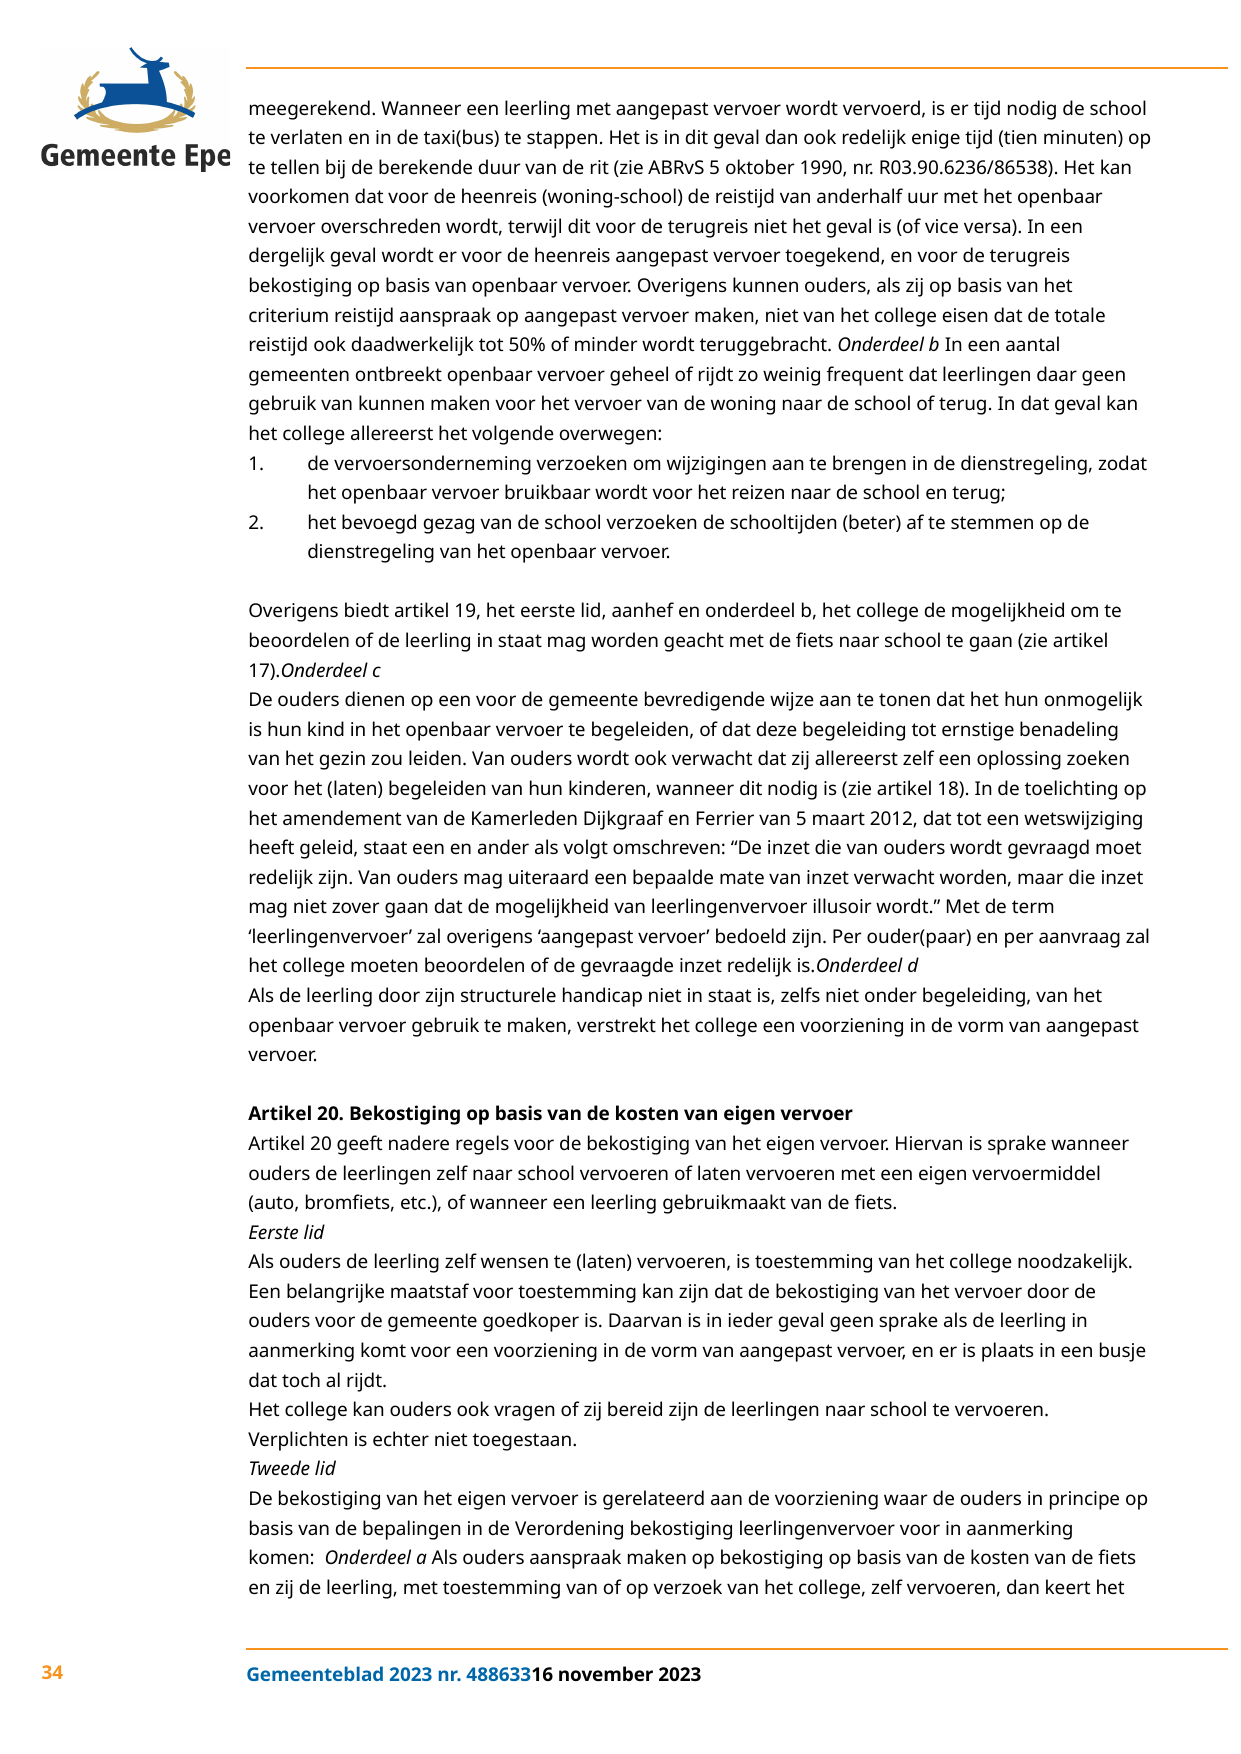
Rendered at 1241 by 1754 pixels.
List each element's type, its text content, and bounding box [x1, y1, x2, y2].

text Als de leerling door zijn structurele handicap niet in staat is, zelfs niet onder begeleiding, van het openbaar vervoer gebruik te maken, verstrekt het college een voorziening in de vorm van aangepast vervoer. [248, 982, 1152, 1067]
text Artikel 20 geeft nadere regels voor de bekostiging van het eigen vervoer. Hiervan is sprake wanneer ouders de leerlingen zelf naar school vervoeren of laten vervoeren met een eigen vervoermiddel (auto, bromfiets, etc.), of wanneer een leerling gebruikmaakt van de fiets. [248, 1130, 1152, 1215]
text Eerste lid [248, 1219, 1152, 1245]
text meegerekend. Wanneer een leerling met aangepast vervoer wordt vervoerd, is er tijd nodig de school te verlaten en in de taxi(bus) te stappen. Het is in dit geval dan ook redelijk enige tijd (tien minuten) op te tellen bij de berekende duur van de rit (zie ABRvS 5 oktober 1990, nr. R03.90.6236/86538). Het kan voorkomen dat voor de heenreis (woning-school) de reistijd van anderhalf uur met het openbaar vervoer overschreden wordt, terwijl dit voor de terugreis niet het geval is (of vice versa). In een dergelijk geval wordt er voor de heenreis aangepast vervoer toegekend, en voor de terugreis bekostiging op basis van openbaar vervoer. Overigens kunnen ouders, als zij op basis van het criterium reistijd aanspraak op aangepast vervoer maken, niet van het college eisen dat de totale reistijd ook daadwerkelijk tot 50% of minder wordt teruggebracht. Onderdeel b In een aantal gemeenten ontbreekt openbaar vervoer geheel of rijdt zo weinig frequent dat leerlingen daar geen gebruik van kunnen maken voor het vervoer van de woning naar de school of terug. In dat geval kan het college allereerst het volgende overwegen: [248, 95, 1152, 446]
text De ouders dienen op een voor de gemeente bevredigende wijze aan te tonen dat het hun onmogelijk is hun kind in het openbaar vervoer te begeleiden, of dat deze begeleiding tot ernstige benadeling van het gezin zou leiden. Van ouders wordt ook verwacht dat zij allereerst zelf een oplossing zoeken voor het (laten) begeleiden van hun kinderen, wanneer dit nodig is (zie artikel 18). In de toelichting op het amendement van de Kamerleden Dijkgraaf en Ferrier van 5 maart 2012, dat tot een wetswijziging heeft geleid, staat een en ander als volgt omschreven: “De inzet die van ouders wordt gevraagd moet redelijk zijn. Van ouders mag uiteraard een bepaalde mate van inzet verwacht worden, maar die inzet mag niet zover gaan dat de mogelijkheid van leerlingenvervoer illusoir wordt.” Met de term ‘leerlingenvervoer’ zal overigens ‘aangepast vervoer’ bedoeld zijn. Per ouder(paar) en per aanvraag zal het college moeten beoordelen of de gevraagde inzet redelijk is.Onderdeel d [248, 686, 1152, 978]
picture [41, 47, 231, 172]
text Overigens biedt artikel 19, het eerste lid, aanhef en onderdeel b, het college de mogelijkheid om te beoordelen of de leerling in staat mag worden geacht met de fiets naar school te gaan (zie artikel 17).Onderdeel c [248, 598, 1152, 683]
text De bekostiging van het eigen vervoer is gerelateerd aan de voorziening waar de ouders in principe op basis van de bepalingen in de Verordening bekostiging leerlingenvervoer voor in aanmerking komen: Onderdeel a Als ouders aanspraak maken op bekostiging op basis van de kosten van de fiets en zij de leerling, met toestemming van of op verzoek van het college, zelf vervoeren, dan keert het [248, 1485, 1152, 1600]
text Als ouders de leerling zelf wensen te (laten) vervoeren, is toestemming van het college noodzakelijk. Een belangrijke maatstaf voor toestemming kan zijn dat de bekostiging van het vervoer door de ouders voor de gemeente goedkoper is. Daarvan is in ieder geval geen sprake als de leerling in aanmerking komt voor een voorziening in de vorm van aangepast vervoer, en er is plaats in een busje dat toch al rijdt. [248, 1248, 1152, 1393]
text Het college kan ouders ook vragen of zij bereid zijn de leerlingen naar school te vervoeren. Verplichten is echter niet toegestaan. [248, 1396, 1152, 1452]
text Tweede lid [248, 1456, 1152, 1481]
text Artikel 20. Bekostiging op basis van de kosten van eigen vervoer [248, 1101, 1152, 1126]
list het bevoegd gezag van de school verzoeken de schooltijden (beter) af te stemmen op de dienstregeling van het openbaar vervoer. [248, 509, 1152, 564]
list de vervoersonderneming verzoeken om wijzigingen aan te brengen in de dienstregeling, zodat het openbaar vervoer bruikbaar wordt voor het reizen naar de school en terug; [248, 450, 1152, 505]
